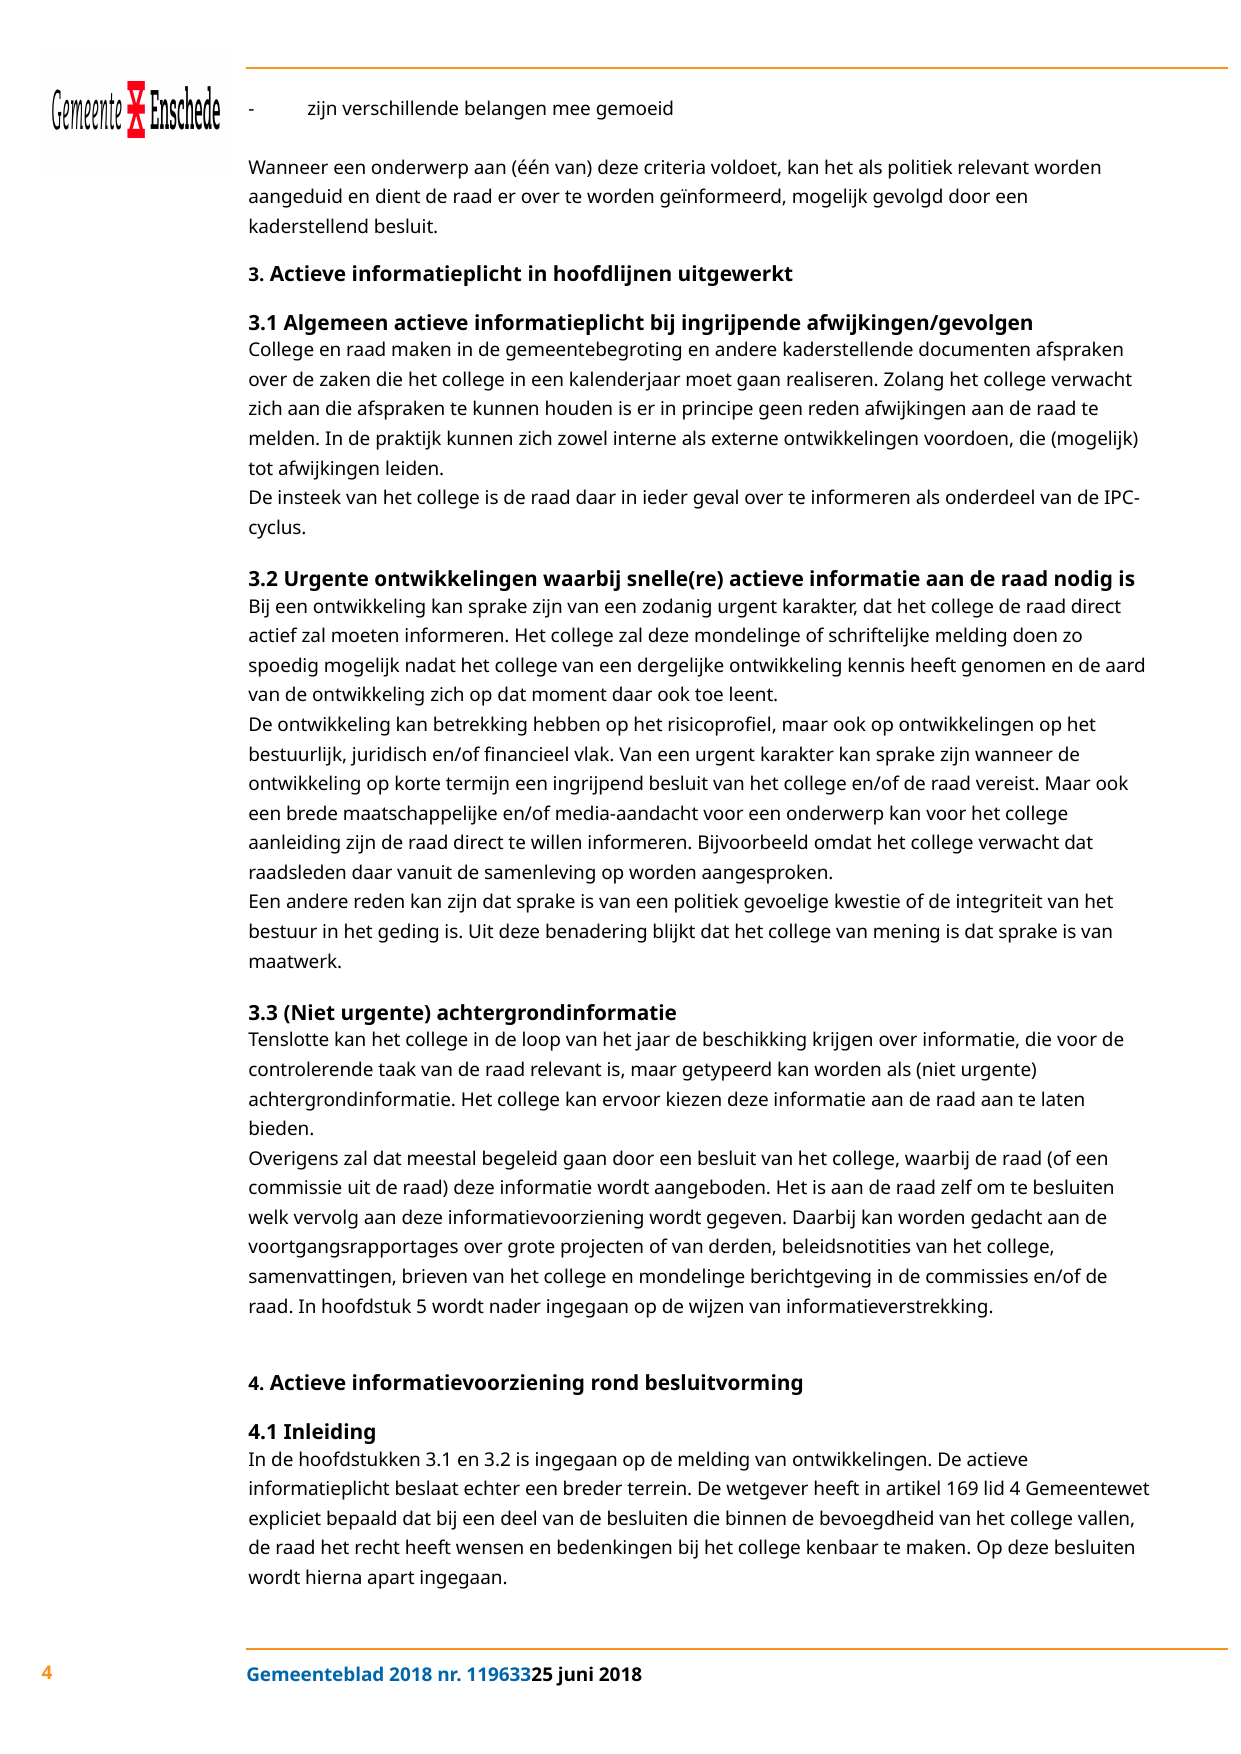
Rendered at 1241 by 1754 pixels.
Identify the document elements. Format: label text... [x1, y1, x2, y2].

text College en raad maken in de gemeentebegroting en andere kaderstellende documenten afspraken over de zaken die het college in een kalenderjaar moet gaan realiseren. Zolang het college verwacht zich aan die afspraken te kunnen houden is er in principe geen reden afwijkingen aan de raad te melden. In de praktijk kunnen zich zowel interne als externe ontwikkelingen voordoen, die (mogelijk) tot afwijkingen leiden. [248, 336, 1152, 481]
text De ontwikkeling kan betrekking hebben op het risicoprofiel, maar ook op ontwikkelingen op het bestuurlijk, juridisch en/of financieel vlak. Van een urgent karakter kan sprake zijn wanneer de ontwikkeling op korte termijn een ingrijpend besluit van het college en/of de raad vereist. Maar ook een brede maatschappelijke en/of media-aandacht voor een onderwerp kan voor het college aanleiding zijn de raad direct te willen informeren. Bijvoorbeeld omdat het college verwacht dat raadsleden daar vanuit de samenleving op worden aangesproken. [248, 711, 1152, 885]
text De insteek van het college is de raad daar in ieder geval over te informeren als onderdeel van de IPC-cyclus. [248, 484, 1152, 540]
text Overigens zal dat meestal begeleid gaan door een besluit van het college, waarbij de raad (of een commissie uit de raad) deze informatie wordt aangeboden. Het is aan de raad zelf om te besluiten welk vervolg aan deze informatievoorziening wordt gegeven. Daarbij kan worden gedacht aan de voortgangsrapportages over grote projecten of van derden, beleidsnotities van het college, samenvattingen, brieven van het college en mondelinge berichtgeving in de commissies en/of de raad. In hoofdstuk 5 wordt nader ingegaan op de wijzen van informatieverstrekking. [248, 1145, 1152, 1319]
text Bij een ontwikkeling kan sprake zijn van een zodanig urgent karakter, dat het college de raad direct actief zal moeten informeren. Het college zal deze mondelinge of schriftelijke melding doen zo spoedig mogelijk nadat het college van een dergelijke ontwikkeling kennis heeft genomen en de aard van de ontwikkeling zich op dat moment daar ook toe leent. [248, 593, 1152, 707]
text Tenslotte kan het college in de loop van het jaar de beschikking krijgen over informatie, die voor de controlerende taak van de raad relevant is, maar getypeerd kan worden als (niet urgente) achtergrondinformatie. Het college kan ervoor kiezen deze informatie aan de raad aan te laten bieden. [248, 1027, 1152, 1141]
text 4. Actieve informatievoorziening rond besluitvorming [248, 1368, 1152, 1397]
text Wanneer een onderwerp aan (één van) deze criteria voldoet, kan het als politiek relevant worden aangeduid en dient de raad er over te worden geïnformeerd, mogelijk gevolgd door een kaderstellend besluit. [248, 154, 1152, 239]
list zijn verschillende belangen mee gemoeid [248, 95, 1152, 121]
text 3. Actieve informatieplicht in hoofdlijnen uitgewerkt [248, 259, 1152, 287]
text 3.2 Urgente ontwikkelingen waarbij snelle(re) actieve informatie aan de raad nodig is [248, 564, 1152, 593]
text 4.1 Inleiding [248, 1417, 1152, 1446]
text In de hoofdstukken 3.1 en 3.2 is ingegaan op de melding van ontwikkelingen. De actieve informatieplicht beslaat echter een breder terrein. De wetgever heeft in artikel 169 lid 4 Gemeentewet expliciet bepaald dat bij een deel van de besluiten die binnen de bevoegdheid van het college vallen, de raad het recht heeft wensen en bedenkingen bij het college kenbaar te maken. Op deze besluiten wordt hierna apart ingegaan. [248, 1446, 1152, 1590]
text 3.1 Algemeen actieve informatieplicht bij ingrijpende afwijkingen/gevolgen [248, 308, 1152, 336]
text Een andere reden kan zijn dat sprake is van een politiek gevoelige kwestie of de integriteit van het bestuur in het geding is. Uit deze benadering blijkt dat het college van mening is dat sprake is van maatwerk. [248, 889, 1152, 973]
picture [41, 47, 231, 172]
text 3.3 (Niet urgente) achtergrondinformatie [248, 998, 1152, 1027]
